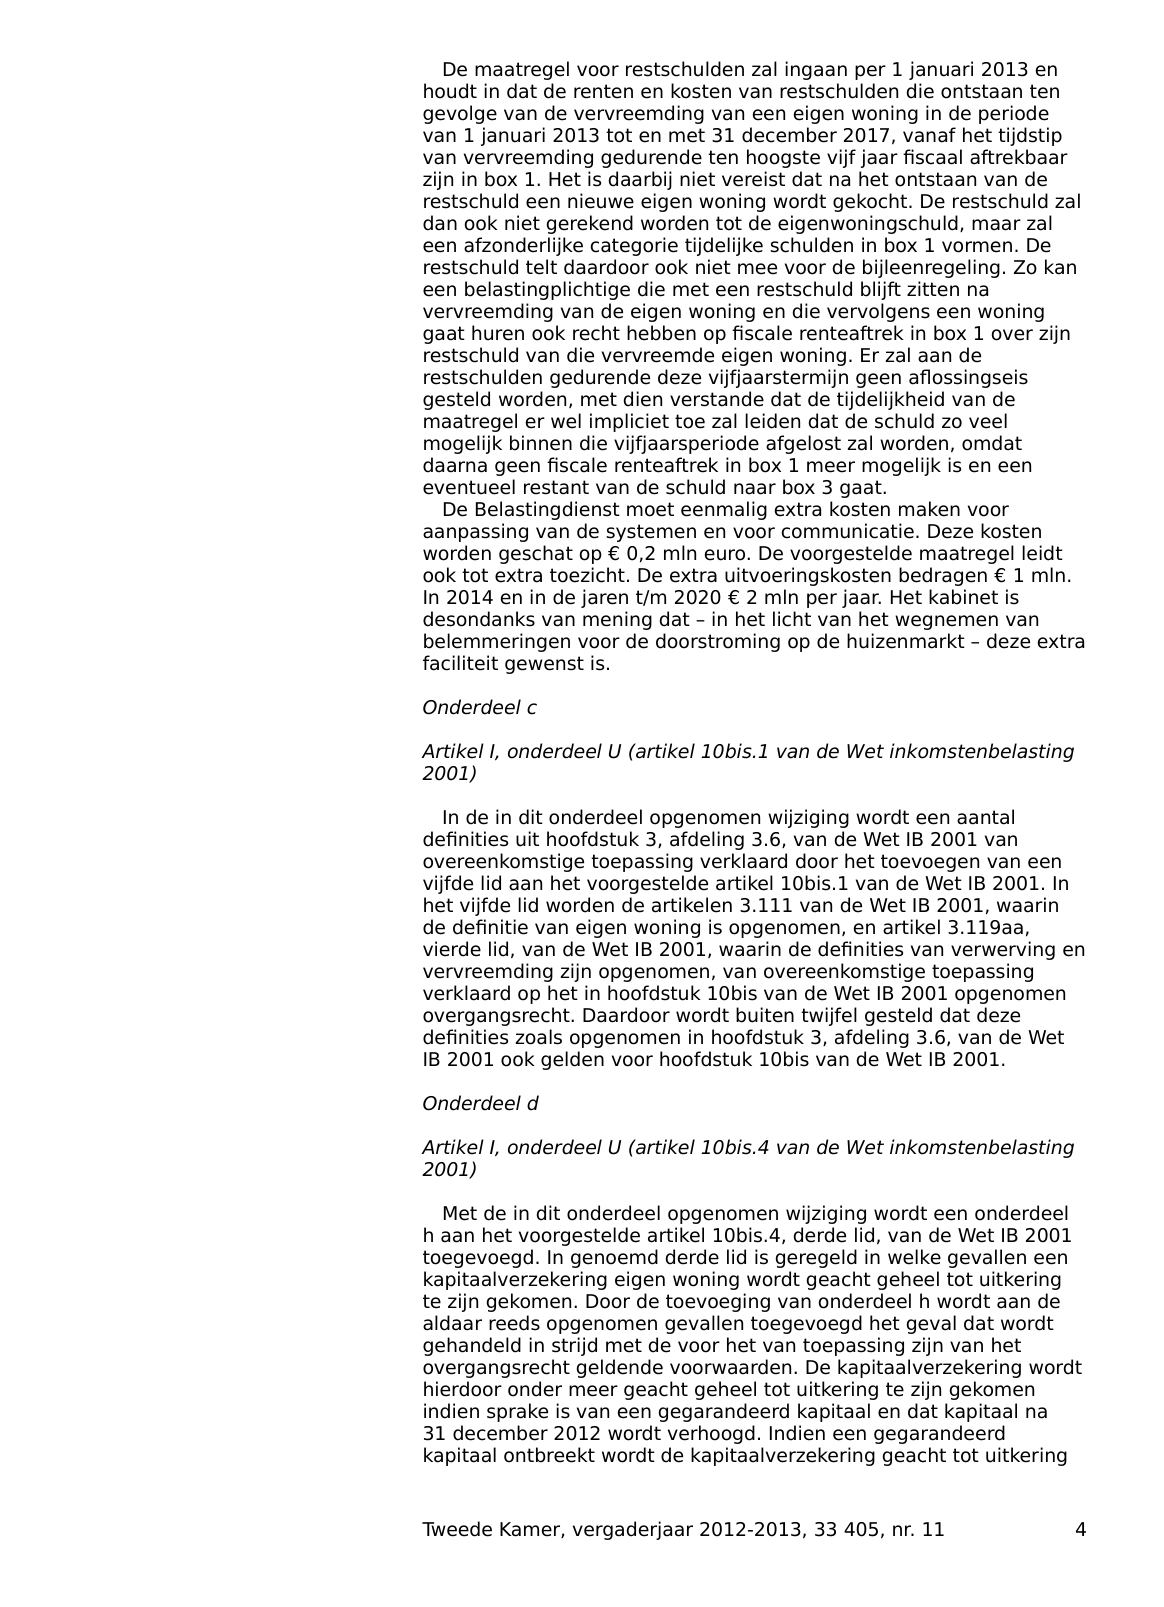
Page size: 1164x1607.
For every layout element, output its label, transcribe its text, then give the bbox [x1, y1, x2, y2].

subtitle Onderdeel c [422, 697, 1087, 719]
subtitle Artikel I, onderdeel U (artikel 10bis.4 van de Wet inkomstenbelasting 2001) [422, 1137, 1087, 1181]
text In de in dit onderdeel opgenomen wijziging wordt een aantal definities uit hoofdstuk 3, afdeling 3.6, van de Wet IB 2001 van overeenkomstige toepassing verklaard door het toevoegen van een vijfde lid aan het voorgestelde artikel 10bis.1 van de Wet IB 2001. In het vijfde lid worden de artikelen 3.111 van de Wet IB 2001, waarin de definitie van eigen woning is opgenomen, en artikel 3.119aa, vierde lid, van de Wet IB 2001, waarin de definities van verwerving en vervreemding zijn opgenomen, van overeenkomstige toepassing verklaard op het in hoofdstuk 10bis van de Wet IB 2001 opgenomen overgangsrecht. Daardoor wordt buiten twijfel gesteld dat deze definities zoals opgenomen in hoofdstuk 3, afdeling 3.6, van de Wet IB 2001 ook gelden voor hoofdstuk 10bis van de Wet IB 2001. [422, 807, 1087, 1071]
text Met de in dit onderdeel opgenomen wijziging wordt een onderdeel h aan het voorgestelde artikel 10bis.4, derde lid, van de Wet IB 2001 toegevoegd. In genoemd derde lid is geregeld in welke gevallen een kapitaalverzekering eigen woning wordt geacht geheel tot uitkering te zijn gekomen. Door de toevoeging van onderdeel h wordt aan de aldaar reeds opgenomen gevallen toegevoegd het geval dat wordt gehandeld in strijd met de voor het van toepassing zijn van het overgangsrecht geldende voorwaarden. De kapitaalverzekering wordt hierdoor onder meer geacht geheel tot uitkering te zijn gekomen indien sprake is van een gegarandeerd kapitaal en dat kapitaal na 31 december 2012 wordt verhoogd. Indien een gegarandeerd kapitaal ontbreekt wordt de kapitaalverzekering geacht tot uitkering [422, 1203, 1087, 1467]
subtitle Artikel I, onderdeel U (artikel 10bis.1 van de Wet inkomstenbelasting 2001) [422, 741, 1087, 785]
subtitle Onderdeel d [422, 1093, 1087, 1115]
text De Belastingdienst moet eenmalig extra kosten maken voor aanpassing van de systemen en voor communicatie. Deze kosten worden geschat op € 0,2 mln euro. De voorgestelde maatregel leidt ook tot extra toezicht. De extra uitvoeringskosten bedragen € 1 mln. In 2014 en in de jaren t/m 2020 € 2 mln per jaar. Het kabinet is desondanks van mening dat – in het licht van het wegnemen van belemmeringen voor de doorstroming op de huizenmarkt – deze extra faciliteit gewenst is. [422, 499, 1087, 674]
text De maatregel voor restschulden zal ingaan per 1 januari 2013 en houdt in dat de renten en kosten van restschulden die ontstaan ten gevolge van de vervreemding van een eigen woning in de periode van 1 januari 2013 tot en met 31 december 2017, vanaf het tijdstip van vervreemding gedurende ten hoogste vijf jaar fiscaal aftrekbaar zijn in box 1. Het is daarbij niet vereist dat na het ontstaan van de restschuld een nieuwe eigen woning wordt gekocht. De restschuld zal dan ook niet gerekend worden tot de eigenwoningschuld, maar zal een afzonderlijke categorie tijdelijke schulden in box 1 vormen. De restschuld telt daardoor ook niet mee voor de bijleenregeling. Zo kan een belastingplichtige die met een restschuld blijft zitten na vervreemding van de eigen woning en die vervolgens een woning gaat huren ook recht hebben op fiscale renteaftrek in box 1 over zijn restschuld van die vervreemde eigen woning. Er zal aan de restschulden gedurende deze vijfjaarstermijn geen aflossingseis gesteld worden, met dien verstande dat de tijdelijkheid van de maatregel er wel impliciet toe zal leiden dat de schuld zo veel mogelijk binnen die vijfjaarsperiode afgelost zal worden, omdat daarna geen fiscale renteaftrek in box 1 meer mogelijk is en een eventueel restant van de schuld naar box 3 gaat. [422, 59, 1087, 499]
